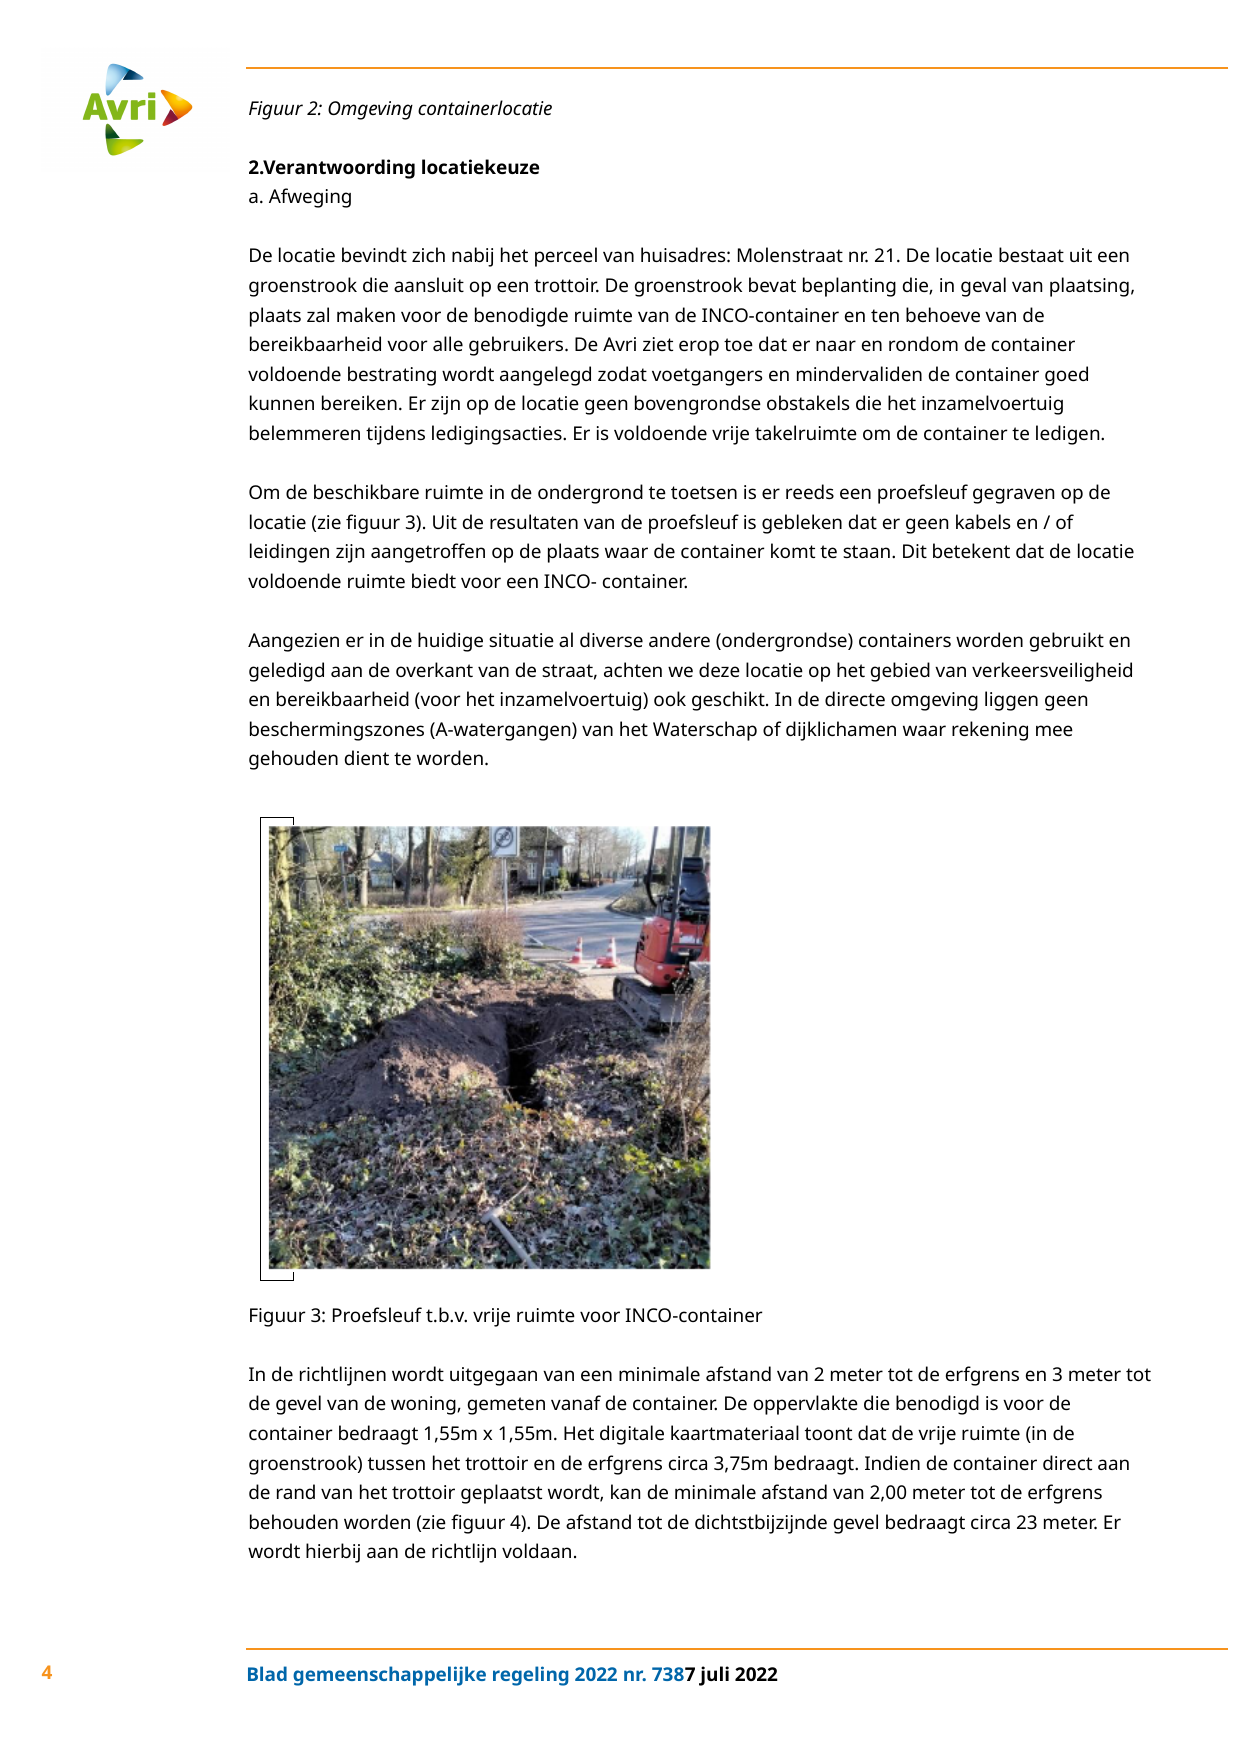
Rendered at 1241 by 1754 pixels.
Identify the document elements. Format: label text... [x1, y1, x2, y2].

text a. Afweging [248, 183, 1152, 209]
text In de richtlijnen wordt uitgegaan van een minimale afstand van 2 meter tot de erfgrens en 3 meter tot de gevel van de woning, gemeten vanaf de container. De oppervlakte die benodigd is voor de container bedraagt 1,55m x 1,55m. Het digitale kaartmateriaal toont dat de vrije ruimte (in de groenstrook) tussen het trottoir en de erfgrens circa 3,75m bedraagt. Indien de container direct aan de rand van het trottoir geplaatst wordt, kan de minimale afstand van 2,00 meter tot de erfgrens behouden worden (zie figuur 4). De afstand tot de dichtstbijzijnde gevel bedraagt circa 23 meter. Er wordt hierbij aan de richtlijn voldaan. [248, 1361, 1152, 1564]
picture [268, 825, 712, 1272]
text Aangezien er in de huidige situatie al diverse andere (ondergrondse) containers worden gebruikt en geledigd aan de overkant van de straat, achten we deze locatie op het gebied van verkeersveiligheid en bereikbaarheid (voor het inzamelvoertuig) ook geschikt. In de directe omgeving liggen geen beschermingszones (A-watergangen) van het Waterschap of dijklichamen waar rekening mee gehouden dient te worden. [248, 627, 1152, 771]
text 2.Verantwoording locatiekeuze [248, 154, 1152, 180]
text Om de beschikbare ruimte in de ondergrond te toetsen is er reeds een proefsleuf gegraven op de locatie (zie figuur 3). Uit de resultaten van de proefsleuf is gebleken dat er geen kabels en / of leidingen zijn aangetroffen op de plaats waar de container komt te staan. Dit betekent dat de locatie voldoende ruimte biedt voor een INCO- container. [248, 479, 1152, 594]
text Figuur 3: Proefsleuf t.b.v. vrije ruimte voor INCO-container [248, 1302, 1152, 1327]
picture [41, 47, 231, 172]
text Figuur 2: Omgeving containerlocatie [248, 95, 1152, 121]
text De locatie bevindt zich nabij het perceel van huisadres: Molenstraat nr. 21. De locatie bestaat uit een groenstrook die aansluit op een trottoir. De groenstrook bevat beplanting die, in geval van plaatsing, plaats zal maken voor de benodigde ruimte van de INCO-container en ten behoeve van de bereikbaarheid voor alle gebruikers. De Avri ziet erop toe dat er naar en rondom de container voldoende bestrating wordt aangelegd zodat voetgangers en mindervaliden de container goed kunnen bereiken. Er zijn op de locatie geen bovengrondse obstakels die het inzamelvoertuig belemmeren tijdens ledigingsacties. Er is voldoende vrije takelruimte om de container te ledigen. [248, 243, 1152, 446]
